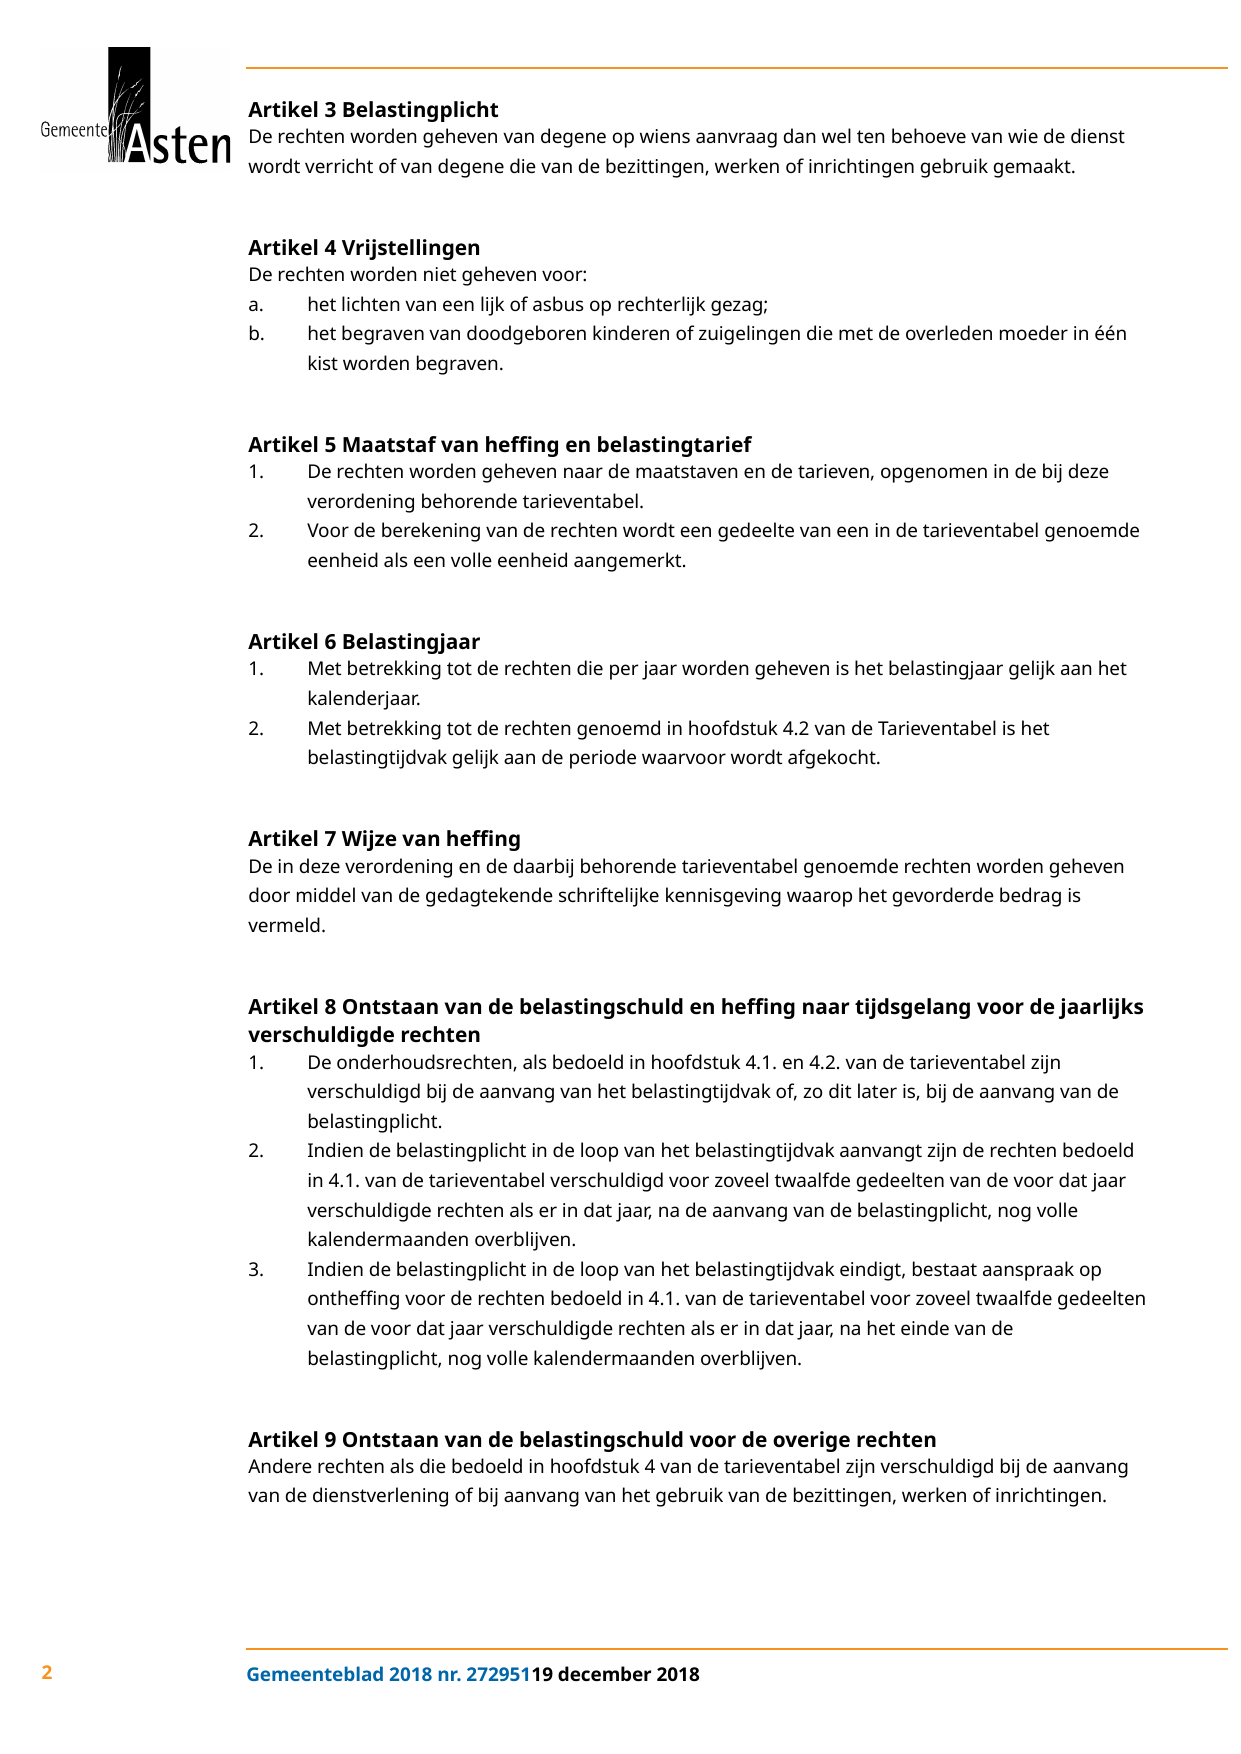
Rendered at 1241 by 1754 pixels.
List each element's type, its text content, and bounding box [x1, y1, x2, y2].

list Voor de berekening van de rechten wordt een gedeelte van een in de tarieventabel genoemde eenheid als een volle eenheid aangemerkt. [248, 518, 1152, 573]
picture [41, 47, 231, 172]
text Artikel 4 Vrijstellingen [248, 233, 1152, 261]
text Artikel 3 Belastingplicht [248, 95, 1152, 123]
text Andere rechten als die bedoeld in hoofdstuk 4 van de tarieventabel zijn verschuldigd bij de aanvang van de dienstverlening of bij aanvang van het gebruik van de bezittingen, werken of inrichtingen. [248, 1453, 1152, 1508]
text De rechten worden geheven van degene op wiens aanvraag dan wel ten behoeve van wie de dienst wordt verricht of van degene die van de bezittingen, werken of inrichtingen gebruik gemaakt. [248, 123, 1152, 178]
text De rechten worden niet geheven voor: [248, 261, 1152, 287]
text Artikel 6 Belastingjaar [248, 627, 1152, 656]
list Indien de belastingplicht in de loop van het belastingtijdvak eindigt, bestaat aanspraak op ontheffing voor de rechten bedoeld in 4.1. van de tarieventabel voor zoveel twaalfde gedeelten van de voor dat jaar verschuldigde rechten als er in dat jaar, na het einde van de belastingplicht, nog volle kalendermaanden overblijven. [248, 1256, 1152, 1370]
list De rechten worden geheven naar de maatstaven en de tarieven, opgenomen in de bij deze verordening behorende tarieventabel. [248, 458, 1152, 514]
list het lichten van een lijk of asbus op rechterlijk gezag; [248, 291, 1152, 317]
list Met betrekking tot de rechten die per jaar worden geheven is het belastingjaar gelijk aan het kalenderjaar. [248, 656, 1152, 711]
list De onderhoudsrechten, als bedoeld in hoofdstuk 4.1. en 4.2. van de tarieventabel zijn verschuldigd bij de aanvang van het belastingtijdvak of, zo dit later is, bij de aanvang van de belastingplicht. [248, 1049, 1152, 1134]
text Artikel 5 Maatstaf van heffing en belastingtarief [248, 430, 1152, 458]
list Indien de belastingplicht in de loop van het belastingtijdvak aanvangt zijn de rechten bedoeld in 4.1. van de tarieventabel verschuldigd voor zoveel twaalfde gedeelten van de voor dat jaar verschuldigde rechten als er in dat jaar, na de aanvang van de belastingplicht, nog volle kalendermaanden overblijven. [248, 1138, 1152, 1252]
list Met betrekking tot de rechten genoemd in hoofdstuk 4.2 van de Tarieventabel is het belastingtijdvak gelijk aan de periode waarvoor wordt afgekocht. [248, 715, 1152, 770]
text Artikel 8 Ontstaan van de belastingschuld en heffing naar tijdsgelang voor de jaarlijks verschuldigde rechten [248, 992, 1152, 1049]
text Artikel 9 Ontstaan van de belastingschuld voor de overige rechten [248, 1425, 1152, 1453]
list het begraven van doodgeboren kinderen of zuigelingen die met de overleden moeder in één kist worden begraven. [248, 320, 1152, 376]
text Artikel 7 Wijze van heffing [248, 824, 1152, 853]
text De in deze verordening en de daarbij behorende tarieventabel genoemde rechten worden geheven door middel van de gedagtekende schriftelijke kennisgeving waarop het gevorderde bedrag is vermeld. [248, 853, 1152, 938]
